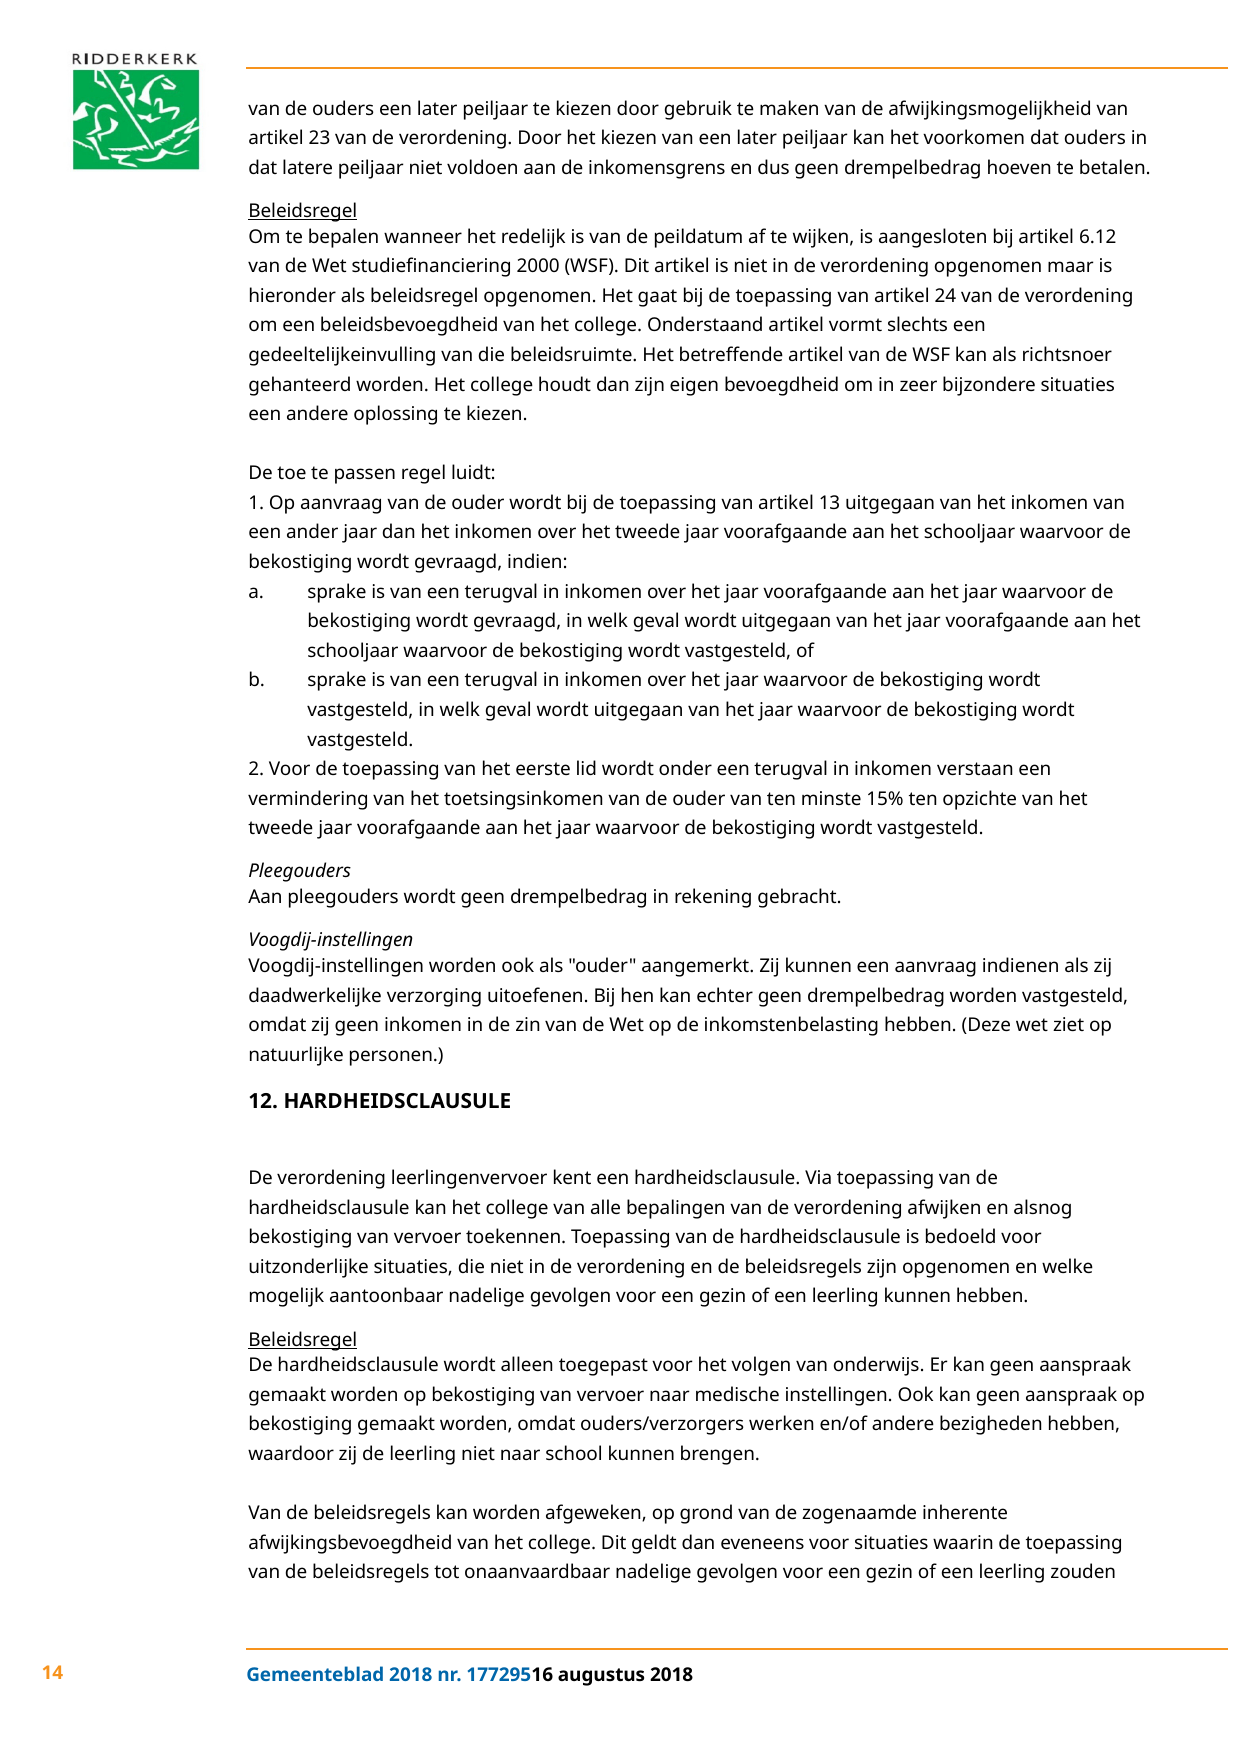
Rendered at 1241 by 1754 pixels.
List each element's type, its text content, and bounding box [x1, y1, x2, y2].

text 2. Voor de toepassing van het eerste lid wordt onder een terugval in inkomen verstaan een vermindering van het toetsingsinkomen van de ouder van ten minste 15% ten opzichte van het tweede jaar voorafgaande aan het jaar waarvoor de bekostiging wordt vastgesteld. [248, 755, 1152, 840]
text van de ouders een later peiljaar te kiezen door gebruik te maken van de afwijkingsmogelijkheid van artikel 23 van de verordening. Door het kiezen van een later peiljaar kan het voorkomen dat ouders in dat latere peiljaar niet voldoen aan de inkomensgrens en dus geen drempelbedrag hoeven te betalen. [248, 95, 1152, 180]
text Om te bepalen wanneer het redelijk is van de peildatum af te wijken, is aangesloten bij artikel 6.12 van de Wet studiefinanciering 2000 (WSF). Dit artikel is niet in de verordening opgenomen maar is hieronder als beleidsregel opgenomen. Het gaat bij de toepassing van artikel 24 van de verordening om een beleidsbevoegdheid van het college. Onderstaand artikel vormt slechts een gedeeltelijkeinvulling van die beleidsruimte. Het betreffende artikel van de WSF kan als richtsnoer gehanteerd worden. Het college houdt dan zijn eigen bevoegdheid om in zeer bijzondere situaties een andere oplossing te kiezen. [248, 223, 1152, 426]
text Voogdij-instellingen worden ook als "ouder" aangemerkt. Zij kunnen een aanvraag indienen als zij daadwerkelijke verzorging uitoefenen. Bij hen kan echter geen drempelbedrag worden vastgesteld, omdat zij geen inkomen in de zin van de Wet op de inkomstenbelasting hebben. (Deze wet ziet op natuurlijke personen.) [248, 952, 1152, 1067]
text Voogdij-instellingen [248, 926, 1152, 952]
list sprake is van een terugval in inkomen over het jaar waarvoor de bekostiging wordt vastgesteld, in welk geval wordt uitgegaan van het jaar waarvoor de bekostiging wordt vastgesteld. [248, 667, 1152, 751]
text Aan pleegouders wordt geen drempelbedrag in rekening gebracht. [248, 883, 1152, 909]
text De toe te passen regel luidt: [248, 459, 1152, 485]
text Beleidsregel [248, 197, 1152, 223]
picture [41, 47, 231, 172]
text Pleegouders [248, 858, 1152, 883]
text 12. HARDHEIDSCLAUSULE [248, 1087, 1152, 1115]
text De hardheidsclausule wordt alleen toegepast voor het volgen van onderwijs. Er kan geen aanspraak gemaakt worden op bekostiging van vervoer naar medische instellingen. Ook kan geen aanspraak op bekostiging gemaakt worden, omdat ouders/verzorgers werken en/of andere bezigheden hebben, waardoor zij de leerling niet naar school kunnen brengen. [248, 1351, 1152, 1466]
text Van de beleidsregels kan worden afgeweken, op grond van de zogenaamde inherente afwijkingsbevoegdheid van het college. Dit geldt dan eveneens voor situaties waarin de toepassing van de beleidsregels tot onaanvaardbaar nadelige gevolgen voor een gezin of een leerling zouden [248, 1499, 1152, 1584]
list sprake is van een terugval in inkomen over het jaar voorafgaande aan het jaar waarvoor de bekostiging wordt gevraagd, in welk geval wordt uitgegaan van het jaar voorafgaande aan het schooljaar waarvoor de bekostiging wordt vastgesteld, of [248, 578, 1152, 663]
text 1. Op aanvraag van de ouder wordt bij de toepassing van artikel 13 uitgegaan van het inkomen van een ander jaar dan het inkomen over het tweede jaar voorafgaande aan het schooljaar waarvoor de bekostiging wordt gevraagd, indien: [248, 489, 1152, 574]
text Beleidsregel [248, 1326, 1152, 1351]
text De verordening leerlingenvervoer kent een hardheidsclausule. Via toepassing van de hardheidsclausule kan het college van alle bepalingen van de verordening afwijken en alsnog bekostiging van vervoer toekennen. Toepassing van de hardheidsclausule is bedoeld voor uitzonderlijke situaties, die niet in de verordening en de beleidsregels zijn opgenomen en welke mogelijk aantoonbaar nadelige gevolgen voor een gezin of een leerling kunnen hebben. [248, 1164, 1152, 1308]
